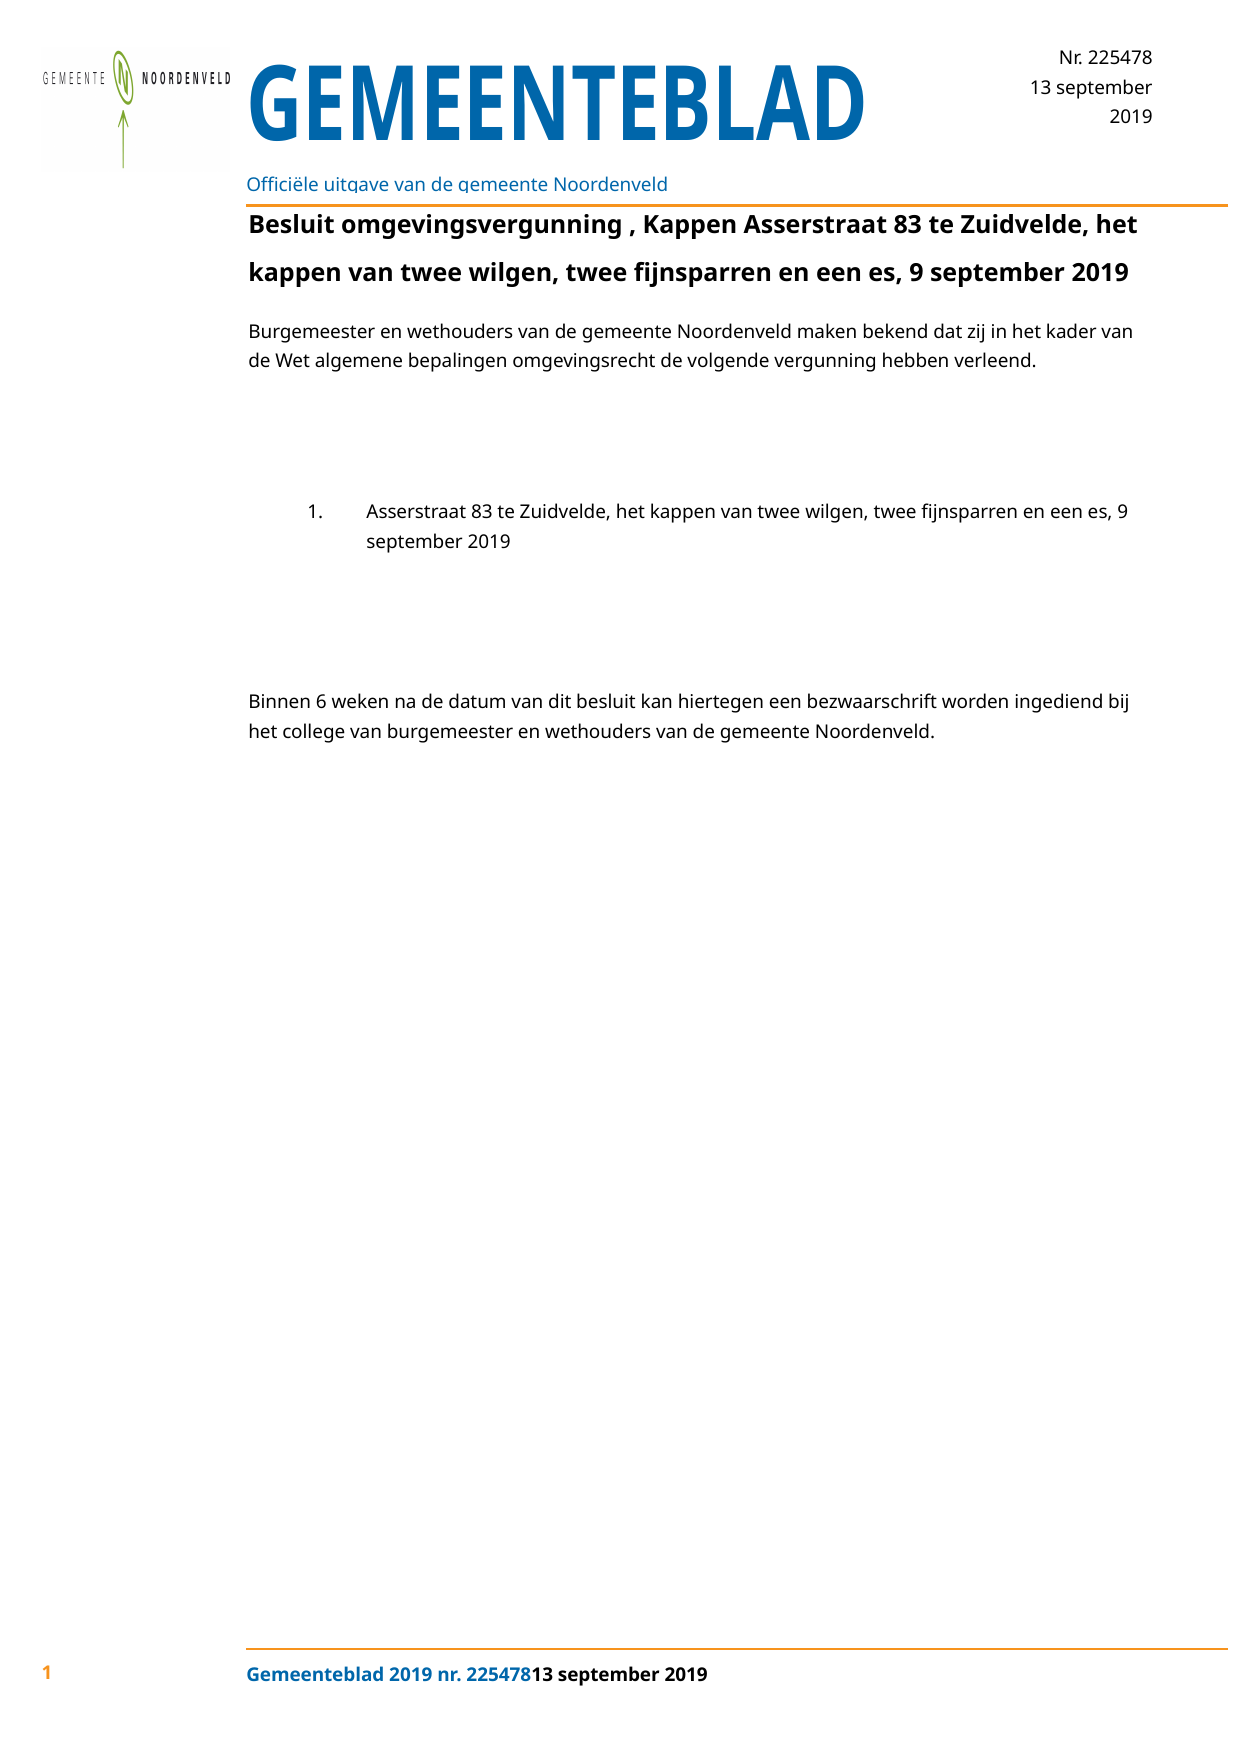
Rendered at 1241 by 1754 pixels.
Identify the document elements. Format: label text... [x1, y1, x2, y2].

text Besluit omgevingsvergunning , Kappen Asserstraat 83 te Zuidvelde, het kappen van twee wilgen, twee fijnsparren en een es, 9 september 2019 [248, 207, 1152, 288]
text Burgemeester en wethouders van de gemeente Noordenveld maken bekend dat zij in het kader van de Wet algemene bepalingen omgevingsrecht de volgende vergunning hebben verleend. [248, 318, 1152, 373]
picture [41, 47, 231, 172]
list Asserstraat 83 te Zuidvelde, het kappen van twee wilgen, twee fijnsparren en een es, 9 september 2019 [307, 499, 1152, 554]
text Binnen 6 weken na de datum van dit besluit kan hiertegen een bezwaarschrift worden ingediend bij het college van burgemeester en wethouders van de gemeente Noordenveld. [248, 688, 1152, 744]
